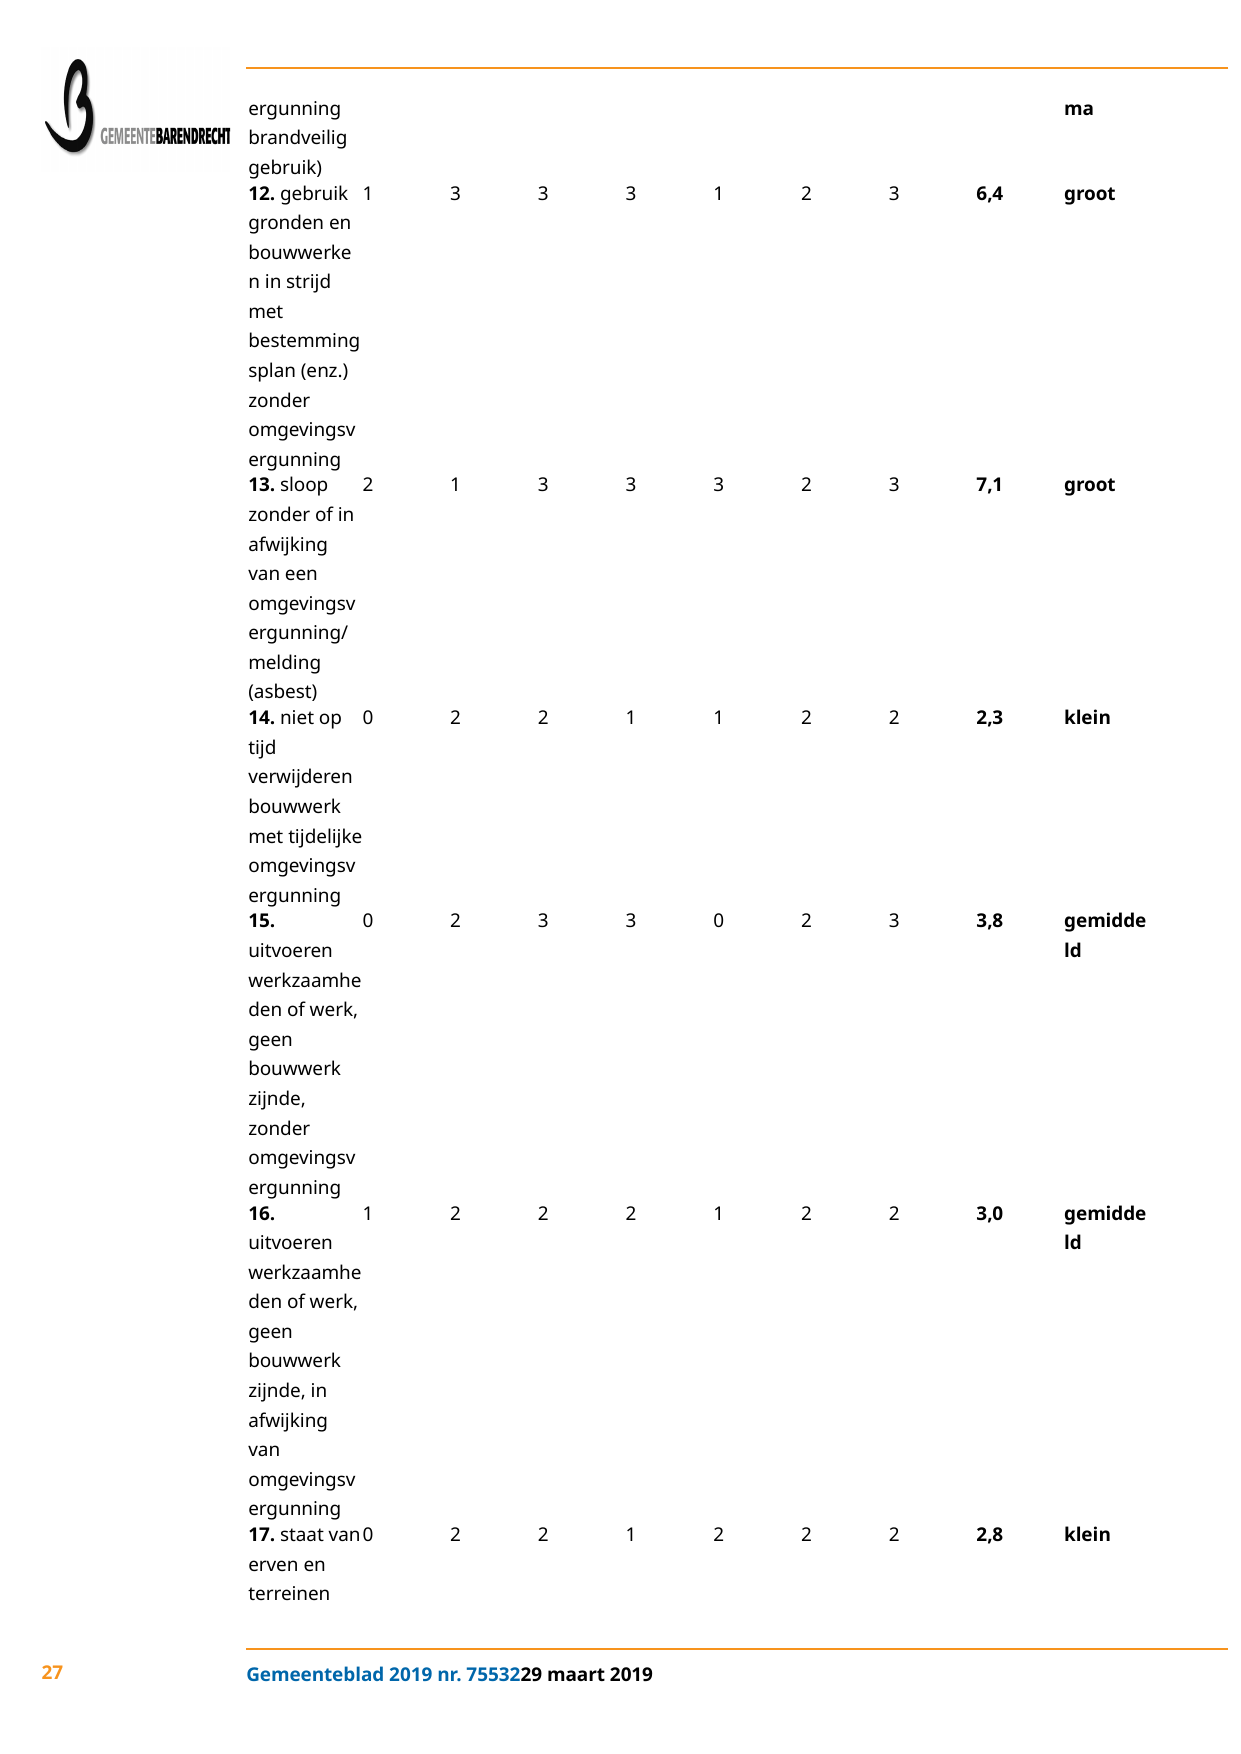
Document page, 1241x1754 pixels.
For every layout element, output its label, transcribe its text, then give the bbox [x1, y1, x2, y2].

table_cell 1 [363, 1200, 450, 1521]
table_cell 3 [713, 472, 801, 704]
table_cell 7,1 [976, 472, 1064, 704]
table_cell 12. gebruik gronden en bouwwerken in strijd met bestemmingsplan (enz.) zonder omgevingsvergunning [248, 180, 362, 472]
table_cell ergunning brandveilig gebruik) [248, 95, 362, 180]
table_cell 3,0 [976, 1200, 1064, 1521]
table_cell 17. staat van erven en terreinen [248, 1521, 362, 1606]
table_cell 2 [538, 705, 625, 908]
table_cell 3 [625, 472, 713, 704]
table_cell 2 [450, 908, 538, 1200]
table_cell 2 [801, 180, 888, 472]
table_cell gemiddeld [1064, 908, 1152, 1200]
table_cell 15. uitvoeren werkzaamheden of werk, geen bouwwerk zijnde, zonder omgevingsvergunning [248, 908, 362, 1200]
table_cell 3 [889, 908, 976, 1200]
table_cell 3 [889, 180, 976, 472]
table_cell groot [1064, 180, 1152, 472]
table_cell 2 [889, 1521, 976, 1606]
table_cell 2 [889, 1200, 976, 1521]
table_cell 0 [363, 908, 450, 1200]
table_cell 14. niet op tijd verwijderen bouwwerk met tijdelijke omgevingsvergunning [248, 705, 362, 908]
table_cell 2 [450, 705, 538, 908]
table_cell 2 [450, 1200, 538, 1521]
table_cell [450, 95, 538, 180]
table_cell 2 [801, 1521, 888, 1606]
table_cell 3 [889, 472, 976, 704]
table_cell 3 [538, 180, 625, 472]
table_cell [625, 95, 713, 180]
table_cell 2,3 [976, 705, 1064, 908]
picture [41, 47, 231, 172]
table_cell 2 [801, 908, 888, 1200]
table_cell [889, 95, 976, 180]
table_cell klein [1064, 705, 1152, 908]
table_cell 0 [713, 908, 801, 1200]
table_cell 1 [450, 472, 538, 704]
table_cell 0 [363, 705, 450, 908]
table_cell 1 [625, 705, 713, 908]
table_cell 2 [801, 1200, 888, 1521]
table_cell [363, 95, 450, 180]
table_cell [713, 95, 801, 180]
table_cell 3 [538, 472, 625, 704]
table_cell 2 [625, 1200, 713, 1521]
table_cell 2 [713, 1521, 801, 1606]
table_cell 0 [363, 1521, 450, 1606]
table_cell 1 [363, 180, 450, 472]
table_cell groot [1064, 472, 1152, 704]
table_cell 2 [889, 705, 976, 908]
table_cell 1 [713, 705, 801, 908]
table_cell [801, 95, 888, 180]
table_cell ma [1064, 95, 1152, 180]
table_cell 3 [625, 908, 713, 1200]
table_cell 2 [450, 1521, 538, 1606]
table_cell 2 [538, 1200, 625, 1521]
table_cell 2 [801, 472, 888, 704]
table_cell 3 [625, 180, 713, 472]
table_cell 13. sloop zonder of in afwijking van een omgevingsvergunning/ melding (asbest) [248, 472, 362, 704]
table_cell klein [1064, 1521, 1152, 1606]
table_cell 1 [713, 180, 801, 472]
table_cell gemiddeld [1064, 1200, 1152, 1521]
table_cell 2 [801, 705, 888, 908]
table_cell 2 [538, 1521, 625, 1606]
table_cell 16. uitvoeren werkzaamheden of werk, geen bouwwerk zijnde, in afwijking van omgevingsvergunning [248, 1200, 362, 1521]
table_cell [538, 95, 625, 180]
table_cell [976, 95, 1064, 180]
table_cell 3,8 [976, 908, 1064, 1200]
table_cell 2 [363, 472, 450, 704]
table_cell 2,8 [976, 1521, 1064, 1606]
table_cell 1 [625, 1521, 713, 1606]
table_cell 3 [538, 908, 625, 1200]
table_cell 3 [450, 180, 538, 472]
table_cell 1 [713, 1200, 801, 1521]
table_cell 6,4 [976, 180, 1064, 472]
